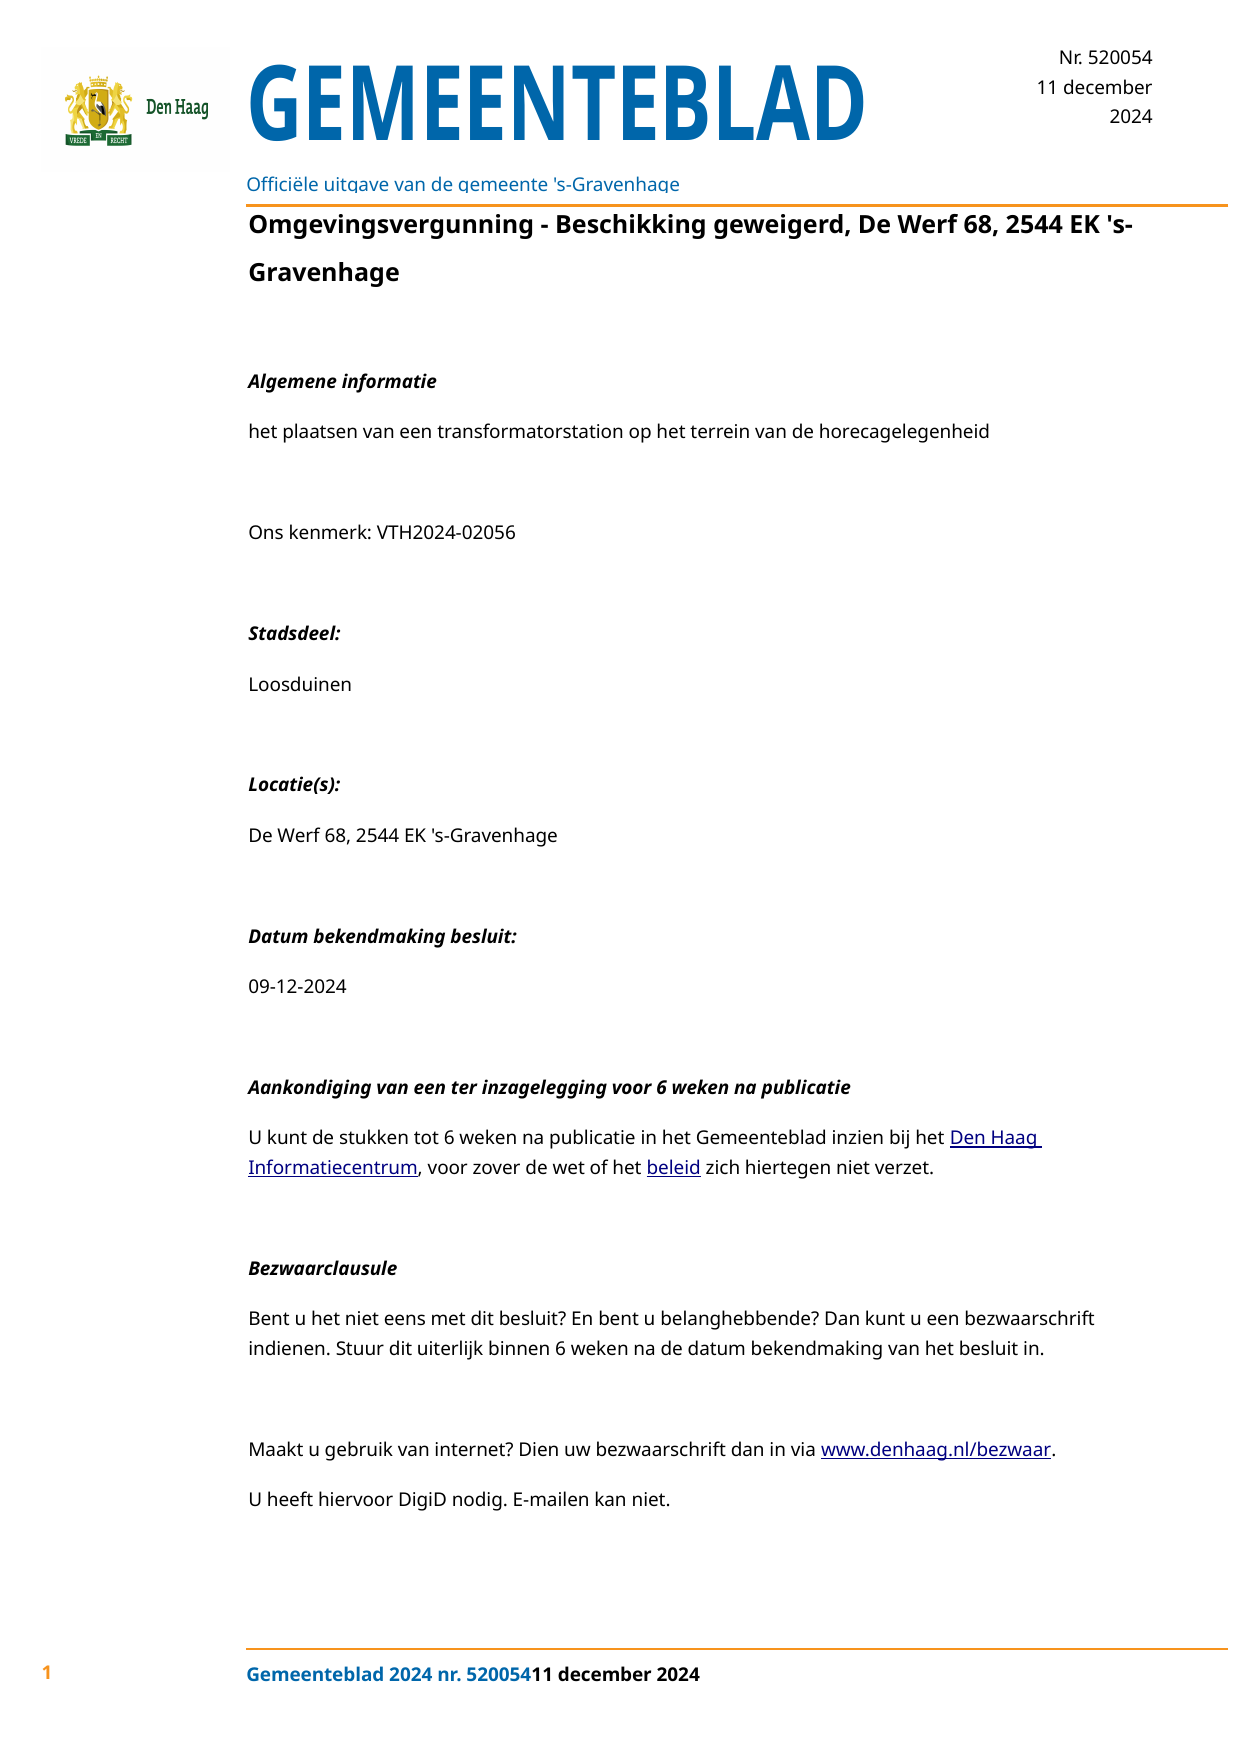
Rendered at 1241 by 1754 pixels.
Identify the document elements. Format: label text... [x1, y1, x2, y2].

text Maakt u gebruik van internet? Dien uw bezwaarschrift dan in via www.denhaag.nl/bezwaar. [248, 1436, 1152, 1462]
text U kunt de stukken tot 6 weken na publicatie in het Gemeenteblad inzien bij het Den Haag Informatiecentrum, voor zover de wet of het beleid zich hiertegen niet verzet. [248, 1124, 1152, 1180]
text Ons kenmerk: VTH2024-02056 [248, 519, 1152, 545]
text het plaatsen van een transformatorstation op het terrein van de horecagelegenheid [248, 419, 1152, 444]
text Loosduinen [248, 671, 1152, 697]
text Bezwaarclausule [248, 1255, 1152, 1281]
text Bent u het niet eens met dit besluit? En bent u belanghebbende? Dan kunt u een bezwaarschrift indienen. Stuur dit uiterlijk binnen 6 weken na de datum bekendmaking van het besluit in. [248, 1305, 1152, 1361]
text Datum bekendmaking besluit: [248, 923, 1152, 949]
picture [41, 47, 231, 172]
text De Werf 68, 2544 EK 's-Gravenhage [248, 822, 1152, 848]
text Locatie(s): [248, 772, 1152, 797]
text 09-12-2024 [248, 973, 1152, 999]
text Omgevingsvergunning - Beschikking geweigerd, De Werf 68, 2544 EK 's-Gravenhage [248, 207, 1152, 288]
text Algemene informatie [248, 368, 1152, 394]
text U heeft hiervoor DigiD nodig. E-mailen kan niet. [248, 1486, 1152, 1512]
text Aankondiging van een ter inzagelegging voor 6 weken na publicatie [248, 1074, 1152, 1100]
text Stadsdeel: [248, 620, 1152, 646]
